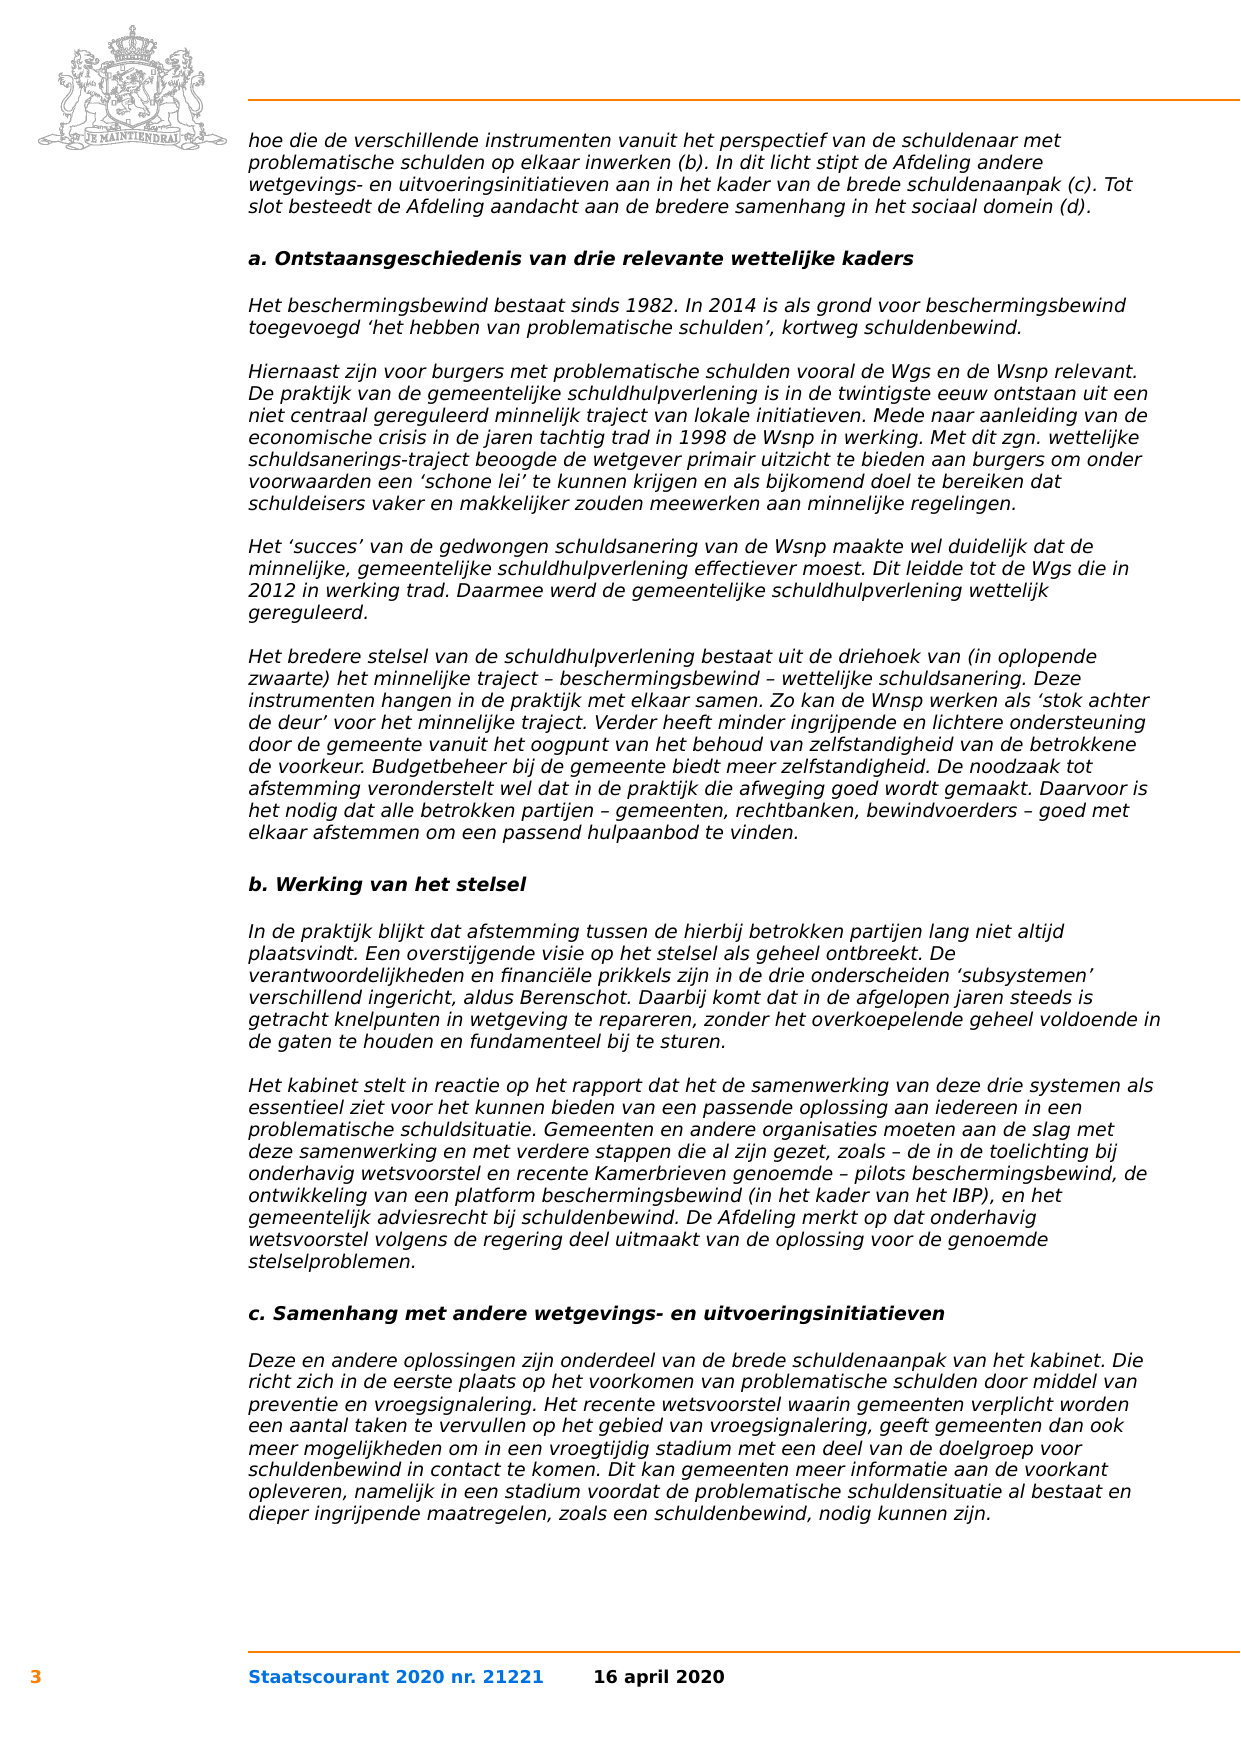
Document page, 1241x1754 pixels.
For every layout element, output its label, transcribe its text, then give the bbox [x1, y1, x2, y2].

text Het ‘succes’ van de gedwongen schuldsanering van de Wsnp maakte wel duidelijk dat de minnelijke, gemeentelijke schuldhulpverlening effectiever moest. Dit leidde tot de Wgs die in 2012 in werking trad. Daarmee werd de gemeentelijke schuldhulpverlening wettelijk gereguleerd. [248, 536, 1163, 624]
subtitle c. Samenhang met andere wetgevings- en uitvoeringsinitiatieven [248, 1302, 1163, 1324]
text Deze en andere oplossingen zijn onderdeel van de brede schuldenaanpak van het kabinet. Die richt zich in de eerste plaats op het voorkomen van problematische schulden door middel van preventie en vroegsignalering. Het recente wetsvoorstel waarin gemeenten verplicht worden een aantal taken te vervullen op het gebied van vroegsignalering, geeft gemeenten dan ook meer mogelijkheden om in een vroegtijdig stadium met een deel van de doelgroep voor schuldenbewind in contact te komen. Dit kan gemeenten meer informatie aan de voorkant opleveren, namelijk in een stadium voordat de problematische schuldensituatie al bestaat en dieper ingrijpende maatregelen, zoals een schuldenbewind, nodig kunnen zijn. [248, 1349, 1163, 1525]
text In de praktijk blijkt dat afstemming tussen de hierbij betrokken partijen lang niet altijd plaatsvindt. Een overstijgende visie op het stelsel als geheel ontbreekt. De verantwoordelijkheden en financiële prikkels zijn in de drie onderscheiden ‘subsystemen’ verschillend ingericht, aldus Berenschot. Daarbij komt dat in de afgelopen jaren steeds is getracht knelpunten in wetgeving te repareren, zonder het overkoepelende geheel voldoende in de gaten te houden en fundamenteel bij te sturen. [248, 921, 1163, 1053]
text Het beschermingsbewind bestaat sinds 1982. In 2014 is als grond voor beschermingsbewind toegevoegd ‘het hebben van problematische schulden’, kortweg schuldenbewind. [248, 295, 1163, 339]
subtitle b. Werking van het stelsel [248, 874, 1163, 896]
picture [38, 25, 227, 150]
subtitle a. Ontstaansgeschiedenis van drie relevante wettelijke kaders [248, 248, 1163, 270]
text Het kabinet stelt in reactie op het rapport dat het de samenwerking van deze drie systemen als essentieel ziet voor het kunnen bieden van een passende oplossing aan iedereen in een problematische schuldsituatie. Gemeenten en andere organisaties moeten aan de slag met deze samenwerking en met verdere stappen die al zijn gezet, zoals – de in de toelichting bij onderhavig wetsvoorstel en recente Kamerbrieven genoemde – pilots beschermingsbewind, de ontwikkeling van een platform beschermingsbewind (in het kader van het IBP), en het gemeentelijk adviesrecht bij schuldenbewind. De Afdeling merkt op dat onderhavig wetsvoorstel volgens de regering deel uitmaakt van de oplossing voor de genoemde stelselproblemen. [248, 1075, 1163, 1272]
text hoe die de verschillende instrumenten vanuit het perspectief van de schuldenaar met problematische schulden op elkaar inwerken (b). In dit licht stipt de Afdeling andere wetgevings- en uitvoeringsinitiatieven aan in het kader van de brede schuldenaanpak (c). Tot slot besteedt de Afdeling aandacht aan de bredere samenhang in het sociaal domein (d). [248, 130, 1163, 218]
text Hiernaast zijn voor burgers met problematische schulden vooral de Wgs en de Wsnp relevant. De praktijk van de gemeentelijke schuldhulpverlening is in de twintigste eeuw ontstaan uit een niet centraal gereguleerd minnelijk traject van lokale initiatieven. Mede naar aanleiding van de economische crisis in de jaren tachtig trad in 1998 de Wsnp in werking. Met dit zgn. wettelijke schuldsanerings-traject beoogde de wetgever primair uitzicht te bieden aan burgers om onder voorwaarden een ‘schone lei’ te kunnen krijgen en als bijkomend doel te bereiken dat schuldeisers vaker en makkelijker zouden meewerken aan minnelijke regelingen. [248, 361, 1163, 514]
text Het bredere stelsel van de schuldhulpverlening bestaat uit de driehoek van (in oplopende zwaarte) het minnelijke traject – beschermingsbewind – wettelijke schuldsanering. Deze instrumenten hangen in de praktijk met elkaar samen. Zo kan de Wnsp werken als ‘stok achter de deur’ voor het minnelijke traject. Verder heeft minder ingrijpende en lichtere ondersteuning door de gemeente vanuit het oogpunt van het behoud van zelfstandigheid van de betrokkene de voorkeur. Budgetbeheer bij de gemeente biedt meer zelfstandigheid. De noodzaak tot afstemming veronderstelt wel dat in de praktijk die afweging goed wordt gemaakt. Daarvoor is het nodig dat alle betrokken partijen – gemeenten, rechtbanken, bewindvoerders – goed met elkaar afstemmen om een passend hulpaanbod te vinden. [248, 646, 1163, 844]
